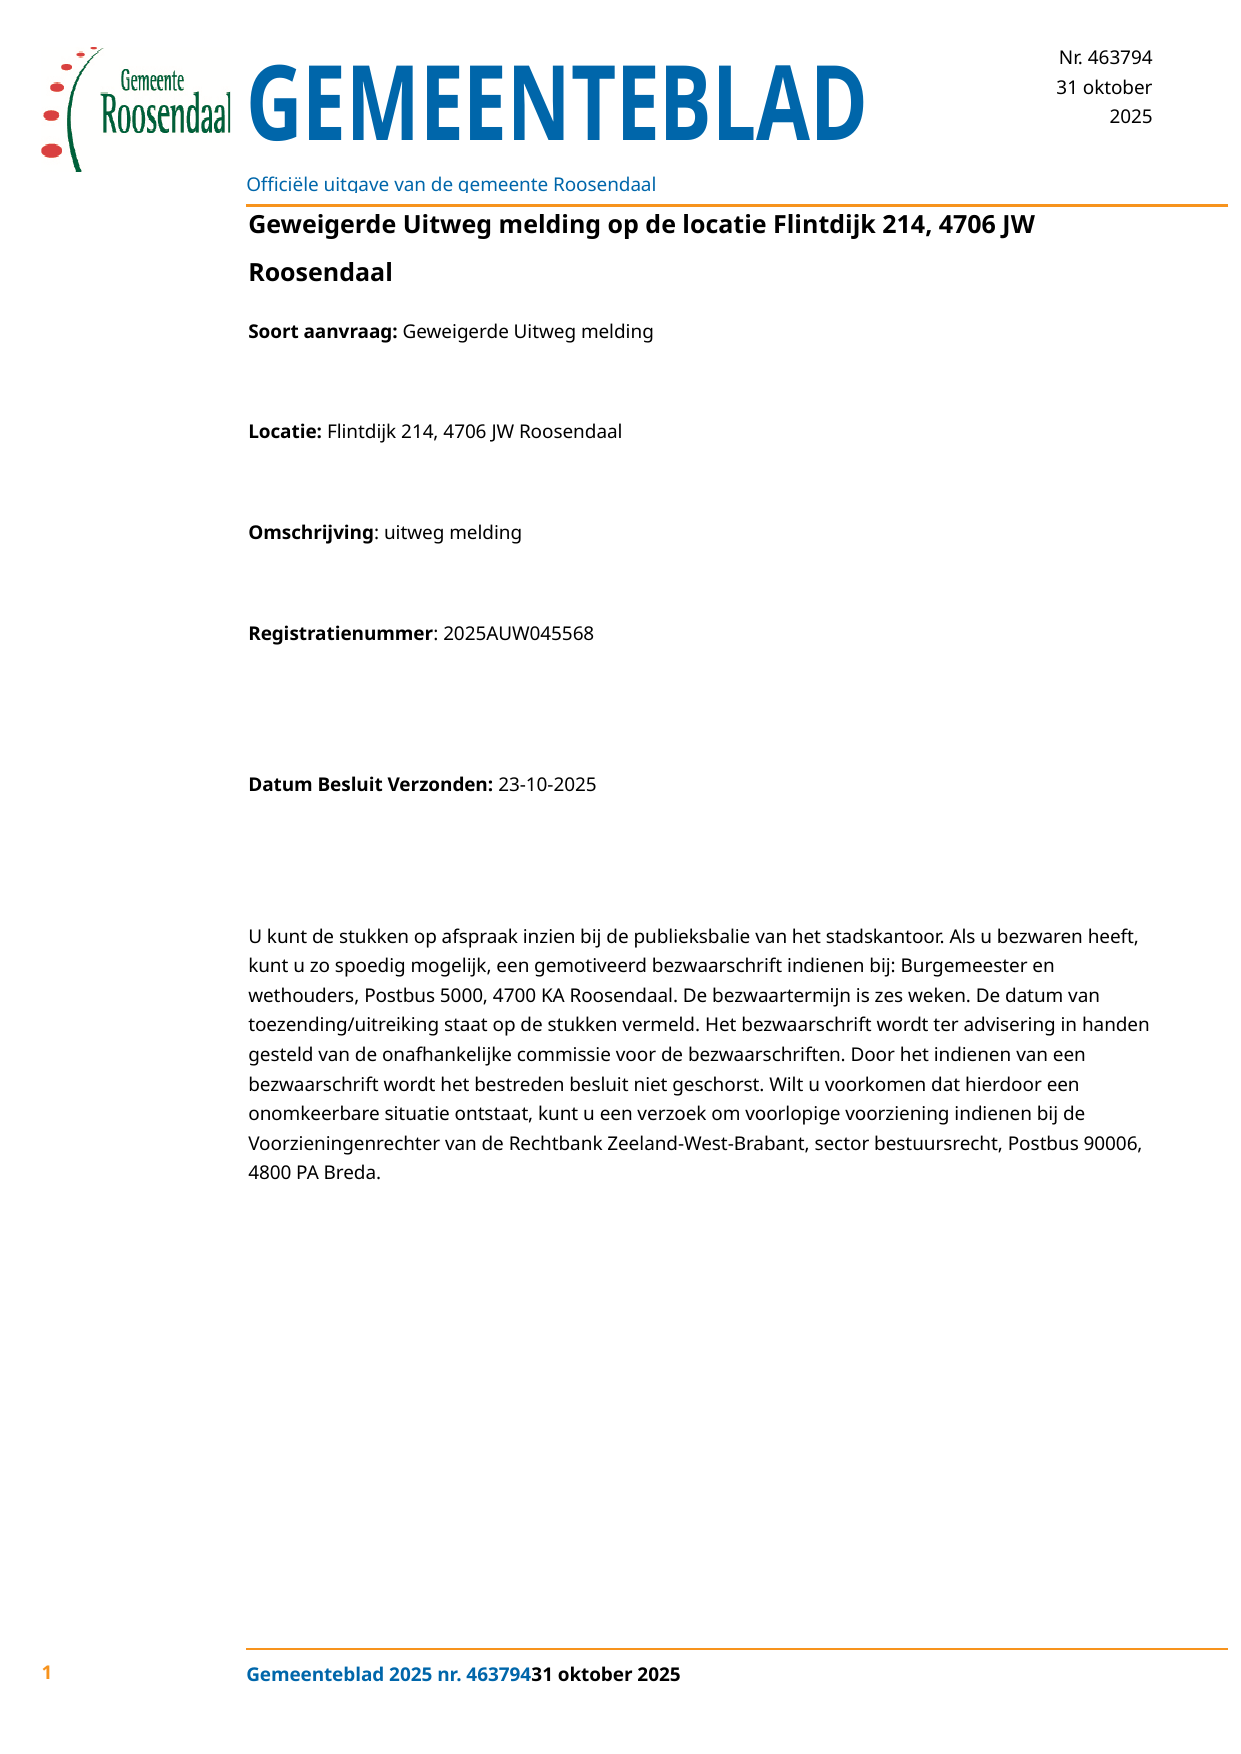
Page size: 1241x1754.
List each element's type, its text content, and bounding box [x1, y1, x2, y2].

text Locatie: Flintdijk 214, 4706 JW Roosendaal [248, 419, 1152, 444]
text U kunt de stukken op afspraak inzien bij de publieksbalie van het stadskantoor. Als u bezwaren heeft, kunt u zo spoedig mogelijk, een gemotiveerd bezwaarschrift indienen bij: Burgemeester en wethouders, Postbus 5000, 4700 KA Roosendaal. De bezwaartermijn is zes weken. De datum van toezending/uitreiking staat op de stukken vermeld. Het bezwaarschrift wordt ter advisering in handen gesteld van de onafhankelijke commissie voor de bezwaarschriften. Door het indienen van een bezwaarschrift wordt het bestreden besluit niet geschorst. Wilt u voorkomen dat hierdoor een onomkeerbare situatie ontstaat, kunt u een verzoek om voorlopige voorziening indienen bij de Voorzieningenrechter van de Rechtbank Zeeland-West-Brabant, sector bestuursrecht, Postbus 90006, 4800 PA Breda. [248, 923, 1152, 1185]
text Omschrijving: uitweg melding [248, 519, 1152, 545]
text Datum Besluit Verzonden: 23-10-2025 [248, 772, 1152, 797]
text Soort aanvraag: Geweigerde Uitweg melding [248, 318, 1152, 344]
picture [41, 47, 231, 172]
text Registratienummer: 2025AUW045568 [248, 620, 1152, 646]
text Geweigerde Uitweg melding op de locatie Flintdijk 214, 4706 JW Roosendaal [248, 207, 1152, 288]
